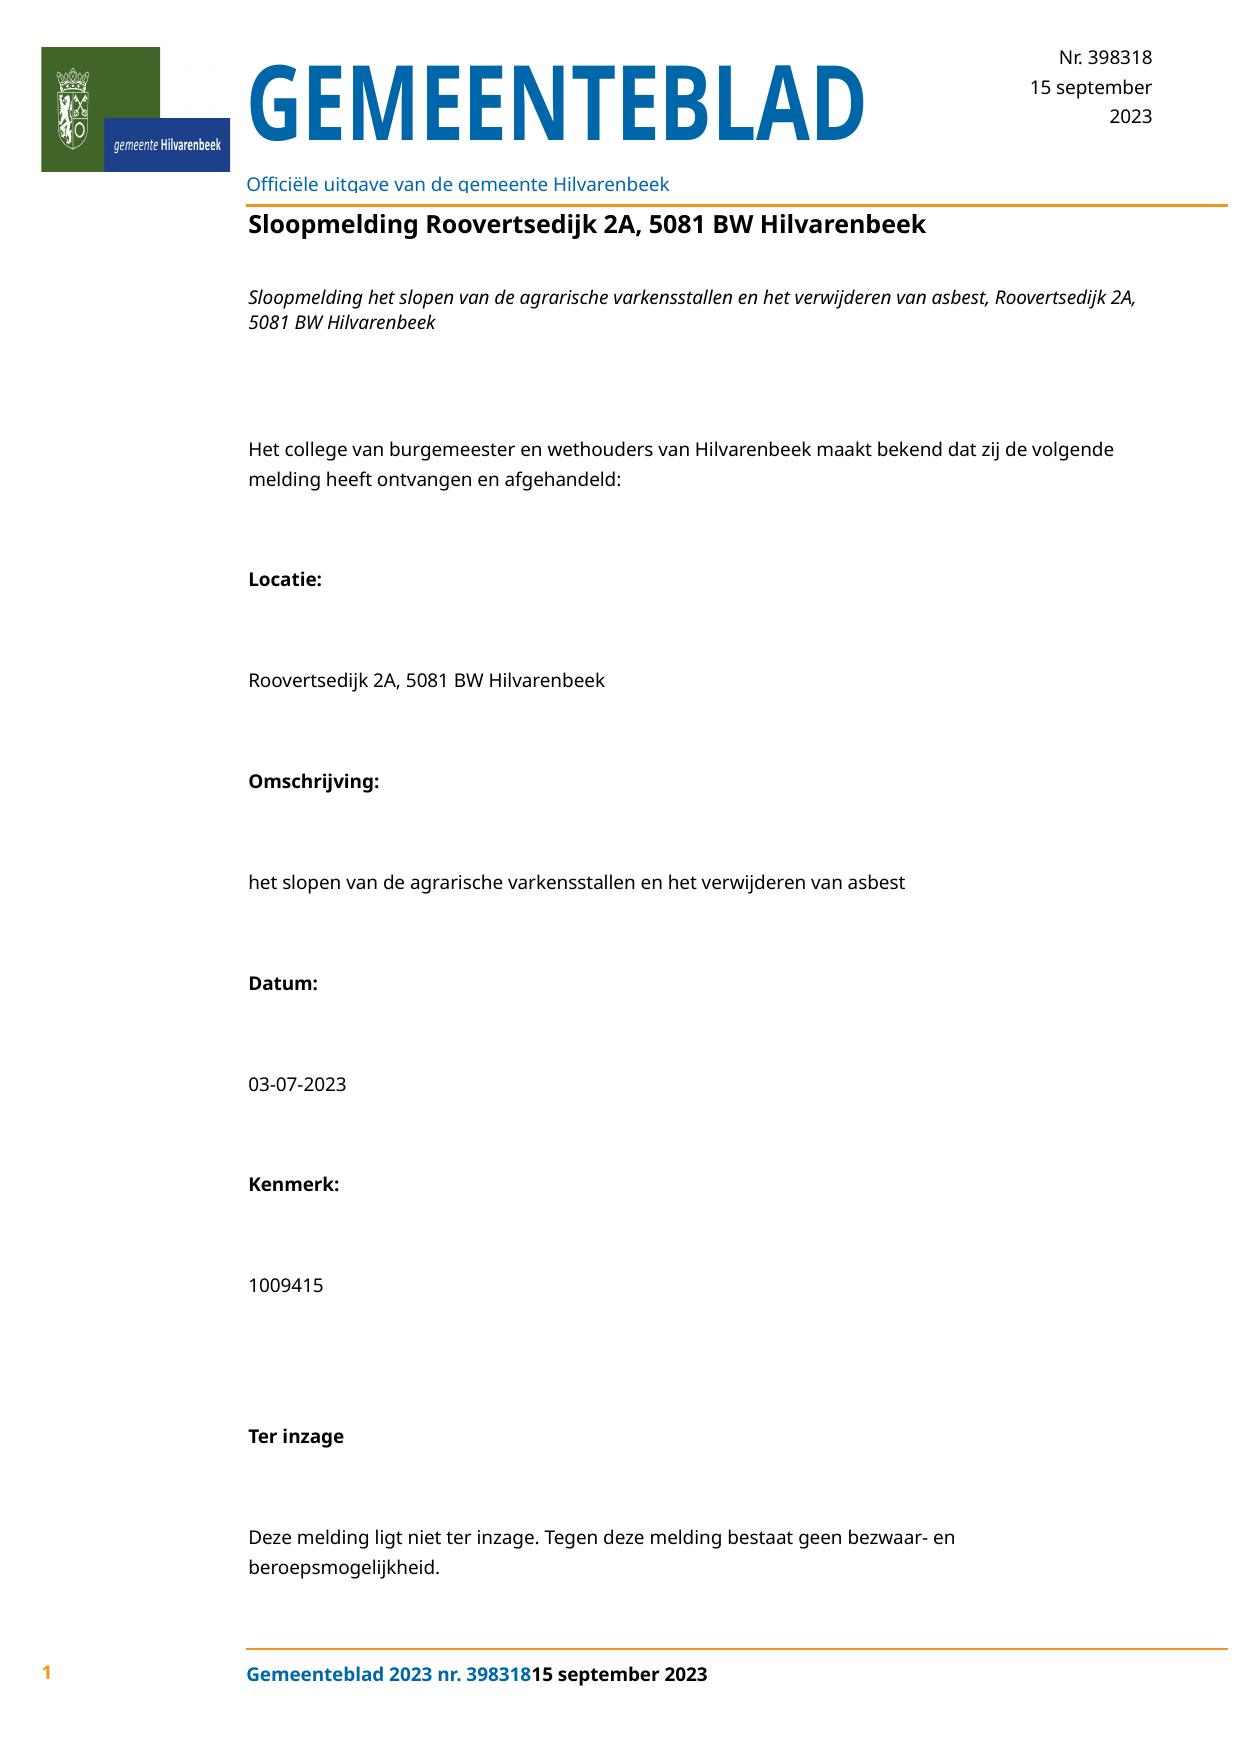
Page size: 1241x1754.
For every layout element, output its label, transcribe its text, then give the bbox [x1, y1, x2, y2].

text Locatie: [248, 567, 1152, 592]
text 1009415 [248, 1272, 1152, 1298]
picture [41, 47, 231, 172]
text Het college van burgemeester en wethouders van Hilvarenbeek maakt bekend dat zij de volgende melding heeft ontvangen en afgehandeld: [248, 436, 1152, 491]
text het slopen van de agrarische varkensstallen en het verwijderen van asbest [248, 869, 1152, 895]
text Ter inzage [248, 1424, 1152, 1449]
text Roovertsedijk 2A, 5081 BW Hilvarenbeek [248, 667, 1152, 693]
text Sloopmelding het slopen van de agrarische varkensstallen en het verwijderen van asbest, Roovertsedijk 2A, 5081 BW Hilvarenbeek [248, 284, 1152, 335]
text Datum: [248, 970, 1152, 996]
text Sloopmelding Roovertsedijk 2A, 5081 BW Hilvarenbeek [248, 207, 1152, 241]
text Deze melding ligt niet ter inzage. Tegen deze melding bestaat geen bezwaar- en beroepsmogelijkheid. [248, 1524, 1152, 1580]
text Kenmerk: [248, 1172, 1152, 1197]
text Omschrijving: [248, 768, 1152, 794]
text 03-07-2023 [248, 1071, 1152, 1096]
